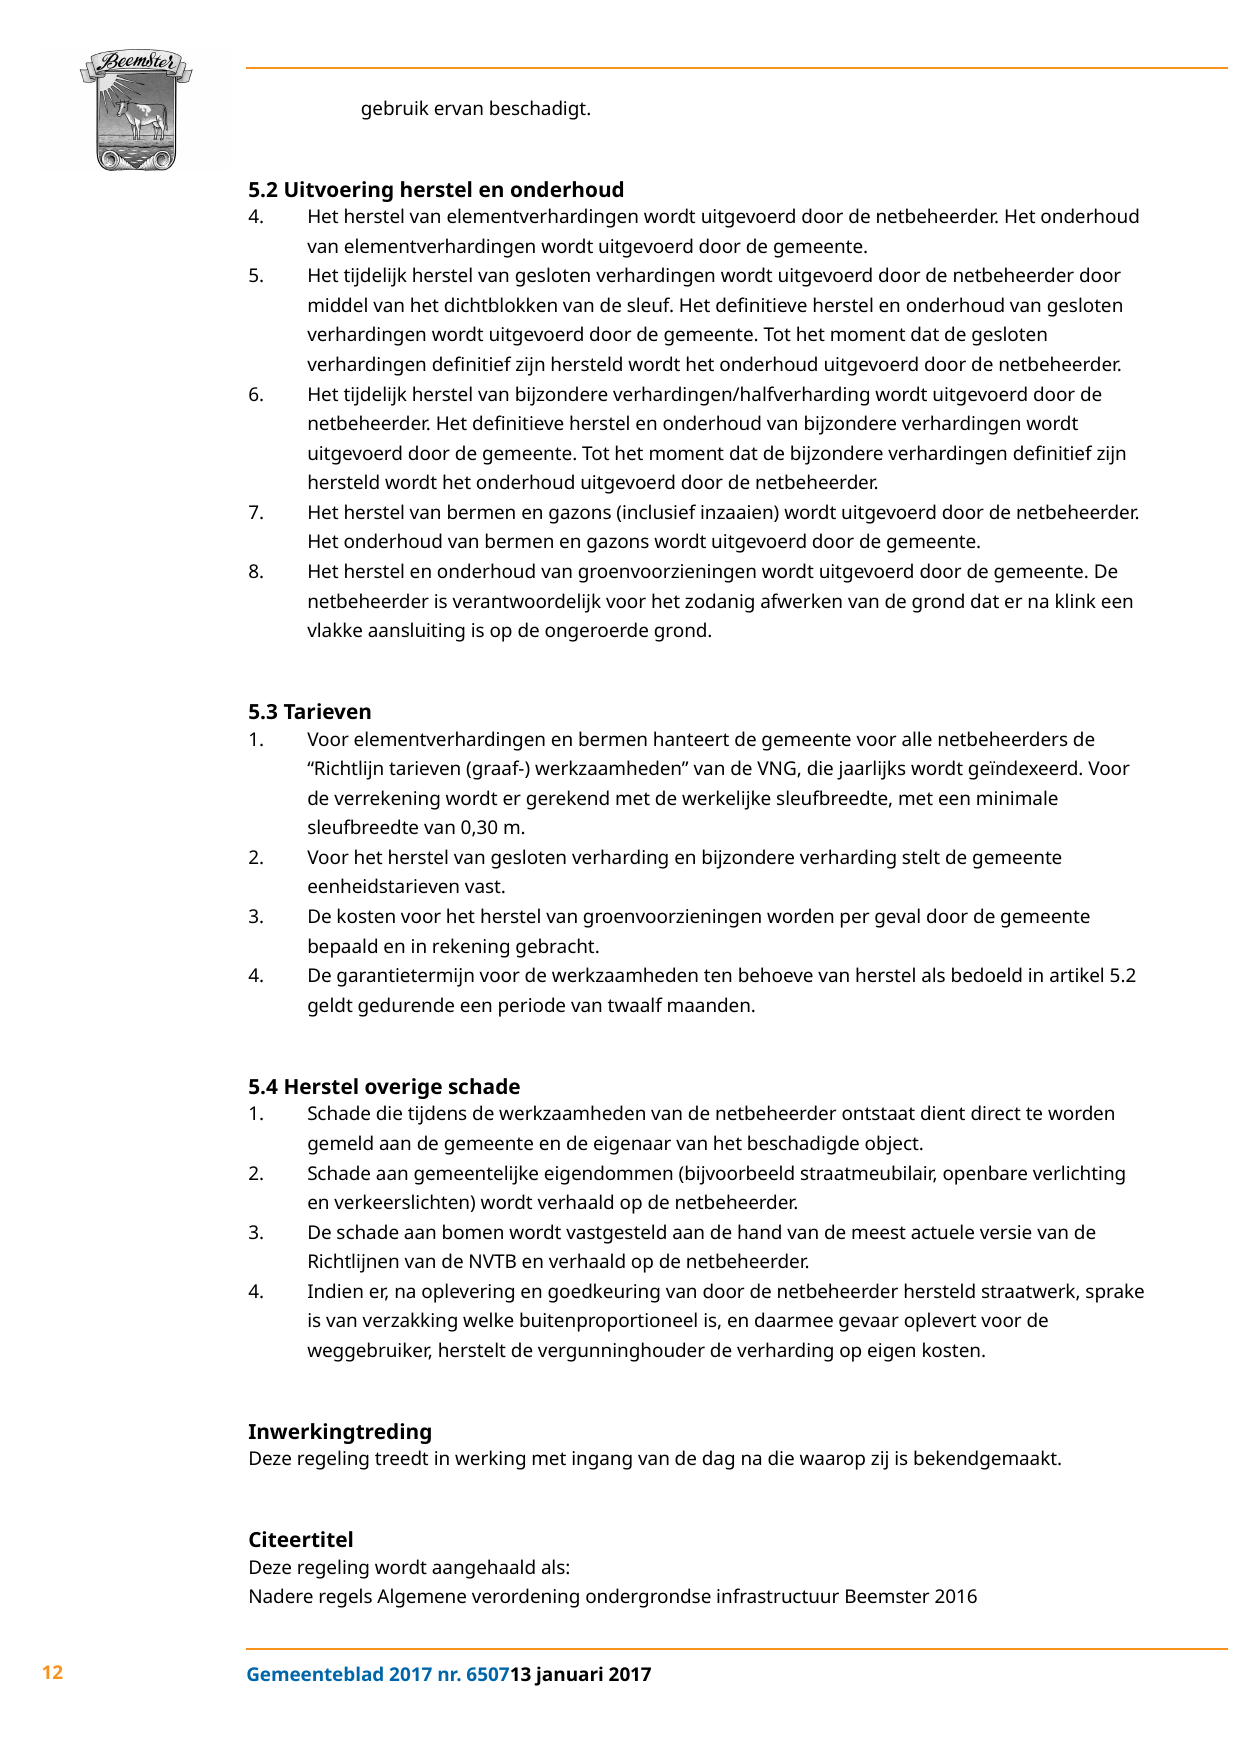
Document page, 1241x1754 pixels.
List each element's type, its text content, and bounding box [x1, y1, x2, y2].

list Het herstel en onderhoud van groenvoorzieningen wordt uitgevoerd door de gemeente. De netbeheerder is verantwoordelijk voor het zodanig afwerken van de grond dat er na klink een vlakke aansluiting is op de ongeroerde grond. [248, 558, 1152, 643]
list Het tijdelijk herstel van bijzondere verhardingen/halfverharding wordt uitgevoerd door de netbeheerder. Het definitieve herstel en onderhoud van bijzondere verhardingen wordt uitgevoerd door de gemeente. Tot het moment dat de bijzondere verhardingen definitief zijn hersteld wordt het onderhoud uitgevoerd door de netbeheerder. [248, 381, 1152, 495]
text 5.3 Tarieven [248, 697, 1152, 726]
list Het herstel van bermen en gazons (inclusief inzaaien) wordt uitgevoerd door de netbeheerder. Het onderhoud van bermen en gazons wordt uitgevoerd door de gemeente. [248, 499, 1152, 554]
list Schade die tijdens de werkzaamheden van de netbeheerder ontstaat dient direct te worden gemeld aan de gemeente en de eigenaar van het beschadigde object. [248, 1101, 1152, 1156]
list Voor het herstel van gesloten verharding en bijzondere verharding stelt de gemeente eenheidstarieven vast. [248, 844, 1152, 899]
text 5.4 Herstel overige schade [248, 1072, 1152, 1101]
text Deze regeling wordt aangehaald als: [248, 1554, 1152, 1580]
list Het tijdelijk herstel van gesloten verhardingen wordt uitgevoerd door de netbeheerder door middel van het dichtblokken van de sleuf. Het definitieve herstel en onderhoud van gesloten verhardingen wordt uitgevoerd door de gemeente. Tot het moment dat de gesloten verhardingen definitief zijn hersteld wordt het onderhoud uitgevoerd door de netbeheerder. [248, 262, 1152, 377]
text Citeertitel [248, 1526, 1152, 1554]
list De garantietermijn voor de werkzaamheden ten behoeve van herstel als bedoeld in artikel 5.2 geldt gedurende een periode van twaalf maanden. [248, 962, 1152, 1018]
list Indien er, na oplevering en goedkeuring van door de netbeheerder hersteld straatwerk, sprake is van verzakking welke buitenproportioneel is, en daarmee gevaar oplevert voor de weggebruiker, herstelt de vergunninghouder de verharding op eigen kosten. [248, 1278, 1152, 1363]
list De schade aan bomen wordt vastgesteld aan de hand van de meest actuele versie van de Richtlijnen van de NVTB en verhaald op de netbeheerder. [248, 1219, 1152, 1274]
list Het herstel van elementverhardingen wordt uitgevoerd door de netbeheerder. Het onderhoud van elementverhardingen wordt uitgevoerd door de gemeente. [248, 203, 1152, 258]
picture [41, 47, 231, 172]
text Nadere regels Algemene verordening ondergrondse infrastructuur Beemster 2016 [248, 1584, 1152, 1609]
list Voor elementverhardingen en bermen hanteert de gemeente voor alle netbeheerders de “Richtlijn tarieven (graaf-) werkzaamheden” van de VNG, die jaarlijks wordt geïndexeerd. Voor de verrekening wordt er gerekend met de werkelijke sleufbreedte, met een minimale sleufbreedte van 0,30 m. [248, 726, 1152, 840]
text Deze regeling treedt in werking met ingang van de dag na die waarop zij is bekendgemaakt. [248, 1446, 1152, 1471]
list De kosten voor het herstel van groenvoorzieningen worden per geval door de gemeente bepaald en in rekening gebracht. [248, 903, 1152, 959]
text 5.2 Uitvoering herstel en onderhoud [248, 175, 1152, 203]
list Schade aan gemeentelijke eigendommen (bijvoorbeeld straatmeubilair, openbare verlichting en verkeerslichten) wordt verhaald op de netbeheerder. [248, 1160, 1152, 1215]
list gebruik ervan beschadigt. [323, 95, 1152, 121]
text Inwerkingtreding [248, 1417, 1152, 1446]
